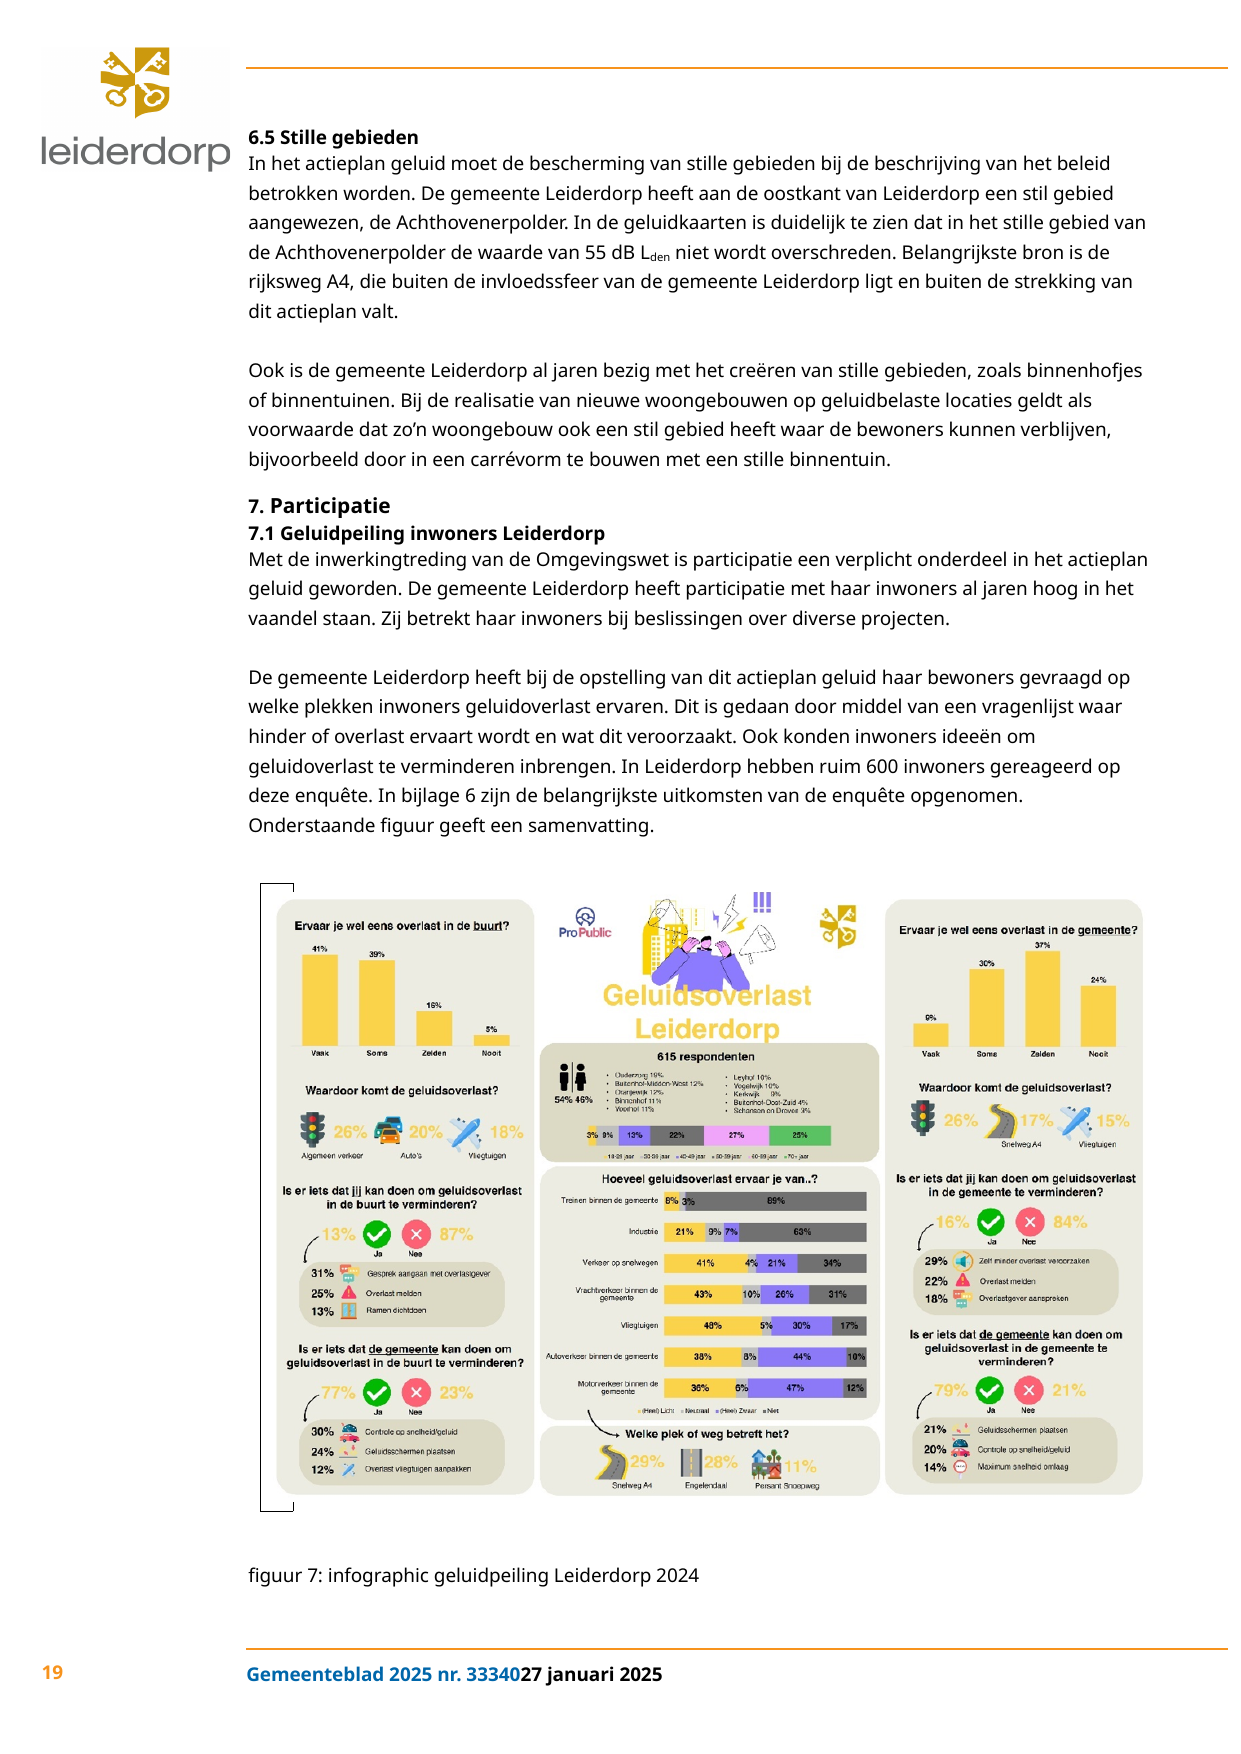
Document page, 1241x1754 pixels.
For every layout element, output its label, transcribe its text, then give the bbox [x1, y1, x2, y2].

picture [41, 47, 231, 172]
text figuur 7: infographic geluidpeiling Leiderdorp 2024 [248, 1562, 1152, 1588]
text Ook is de gemeente Leiderdorp al jaren bezig met het creëren van stille gebieden, zoals binnenhofjes of binnentuinen. Bij de realisatie van nieuwe woongebouwen op geluidbelaste locaties geldt als voorwaarde dat zo’n woongebouw ook een stil gebied heeft waar de bewoners kunnen verblijven, bijvoorbeeld door in een carrévorm te bouwen met een stille binnentuin. [248, 357, 1152, 472]
text 7.1 Geluidpeiling inwoners Leiderdorp [248, 520, 1152, 546]
text 7. Participatie [248, 492, 1152, 520]
text Met de inwerkingtreding van de Omgevingswet is participatie een verplicht onderdeel in het actieplan geluid geworden. De gemeente Leiderdorp heeft participatie met haar inwoners al jaren hoog in het vaandel staan. Zij betrekt haar inwoners bij beslissingen over diverse projecten. [248, 546, 1152, 631]
text 6.5 Stille gebieden [248, 124, 1152, 150]
picture [268, 892, 1155, 1502]
text De gemeente Leiderdorp heeft bij de opstelling van dit actieplan geluid haar bewoners gevraagd op welke plekken inwoners geluidoverlast ervaren. Dit is gedaan door middel van een vragenlijst waar hinder of overlast ervaart wordt en wat dit veroorzaakt. Ook konden inwoners ideeën om geluidoverlast te verminderen inbrengen. In Leiderdorp hebben ruim 600 inwoners gereageerd op deze enquête. In bijlage 6 zijn de belangrijkste uitkomsten van de enquête opgenomen. Onderstaande figuur geeft een samenvatting. [248, 664, 1152, 838]
text In het actieplan geluid moet de bescherming van stille gebieden bij de beschrijving van het beleid betrokken worden. De gemeente Leiderdorp heeft aan de oostkant van Leiderdorp een stil gebied aangewezen, de Achthovenerpolder. In de geluidkaarten is duidelijk te zien dat in het stille gebied van de Achthovenerpolder de waarde van 55 dB Lden niet wordt overschreden. Belangrijkste bron is de rijksweg A4, die buiten de invloedssfeer van de gemeente Leiderdorp ligt en buiten de strekking van dit actieplan valt. [248, 150, 1152, 324]
